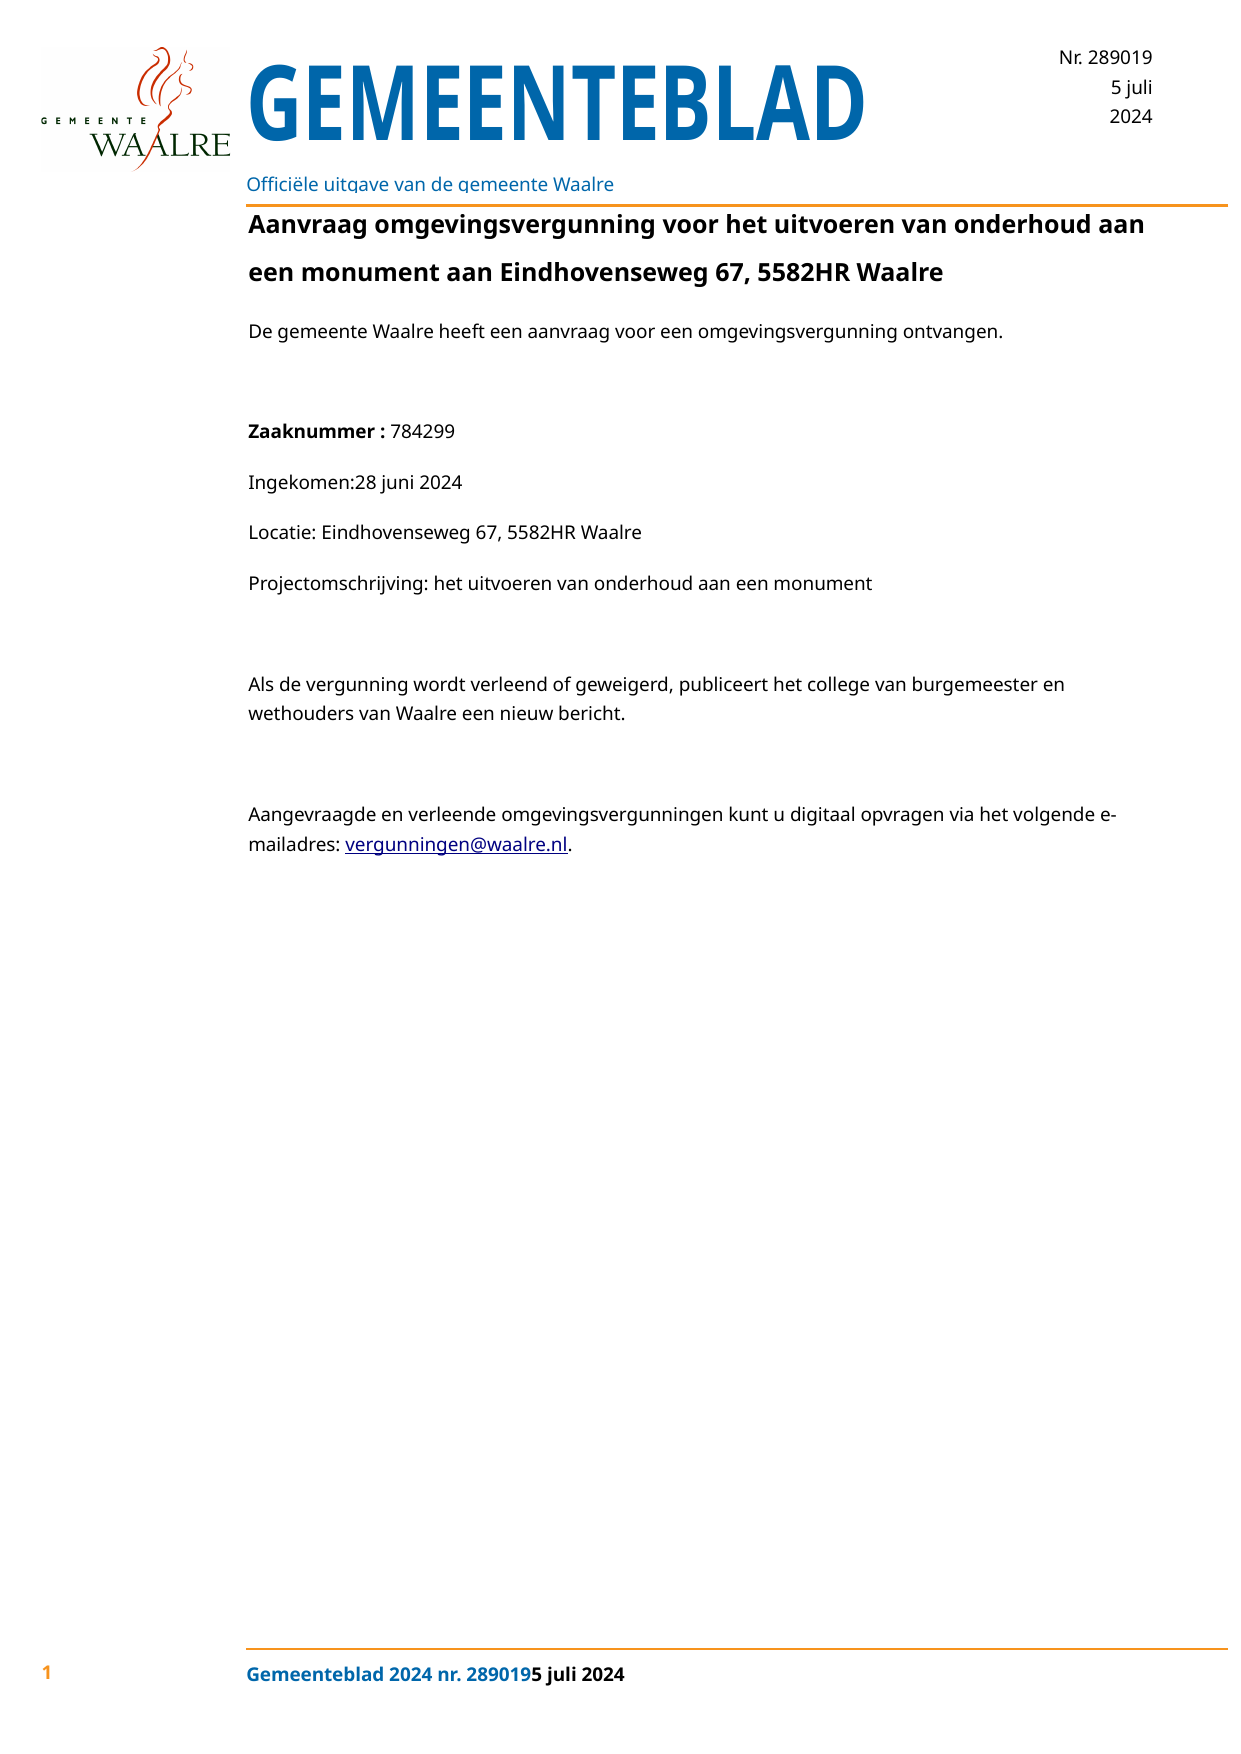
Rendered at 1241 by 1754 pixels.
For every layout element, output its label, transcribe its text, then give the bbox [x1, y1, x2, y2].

text Aangevraagde en verleende omgevingsvergunningen kunt u digitaal opvragen via het volgende e-mailadres: vergunningen@waalre.nl. [248, 801, 1152, 857]
text Zaaknummer : 784299 [248, 419, 1152, 444]
text Ingekomen:28 juni 2024 [248, 469, 1152, 495]
text Als de vergunning wordt verleend of geweigerd, publiceert het college van burgemeester en wethouders van Waalre een nieuw bericht. [248, 671, 1152, 726]
text Projectomschrijving: het uitvoeren van onderhoud aan een monument [248, 570, 1152, 596]
text Locatie: Eindhovenseweg 67, 5582HR Waalre [248, 519, 1152, 545]
text De gemeente Waalre heeft een aanvraag voor een omgevingsvergunning ontvangen. [248, 318, 1152, 344]
picture [41, 47, 231, 172]
text Aanvraag omgevingsvergunning voor het uitvoeren van onderhoud aan een monument aan Eindhovenseweg 67, 5582HR Waalre [248, 207, 1152, 288]
